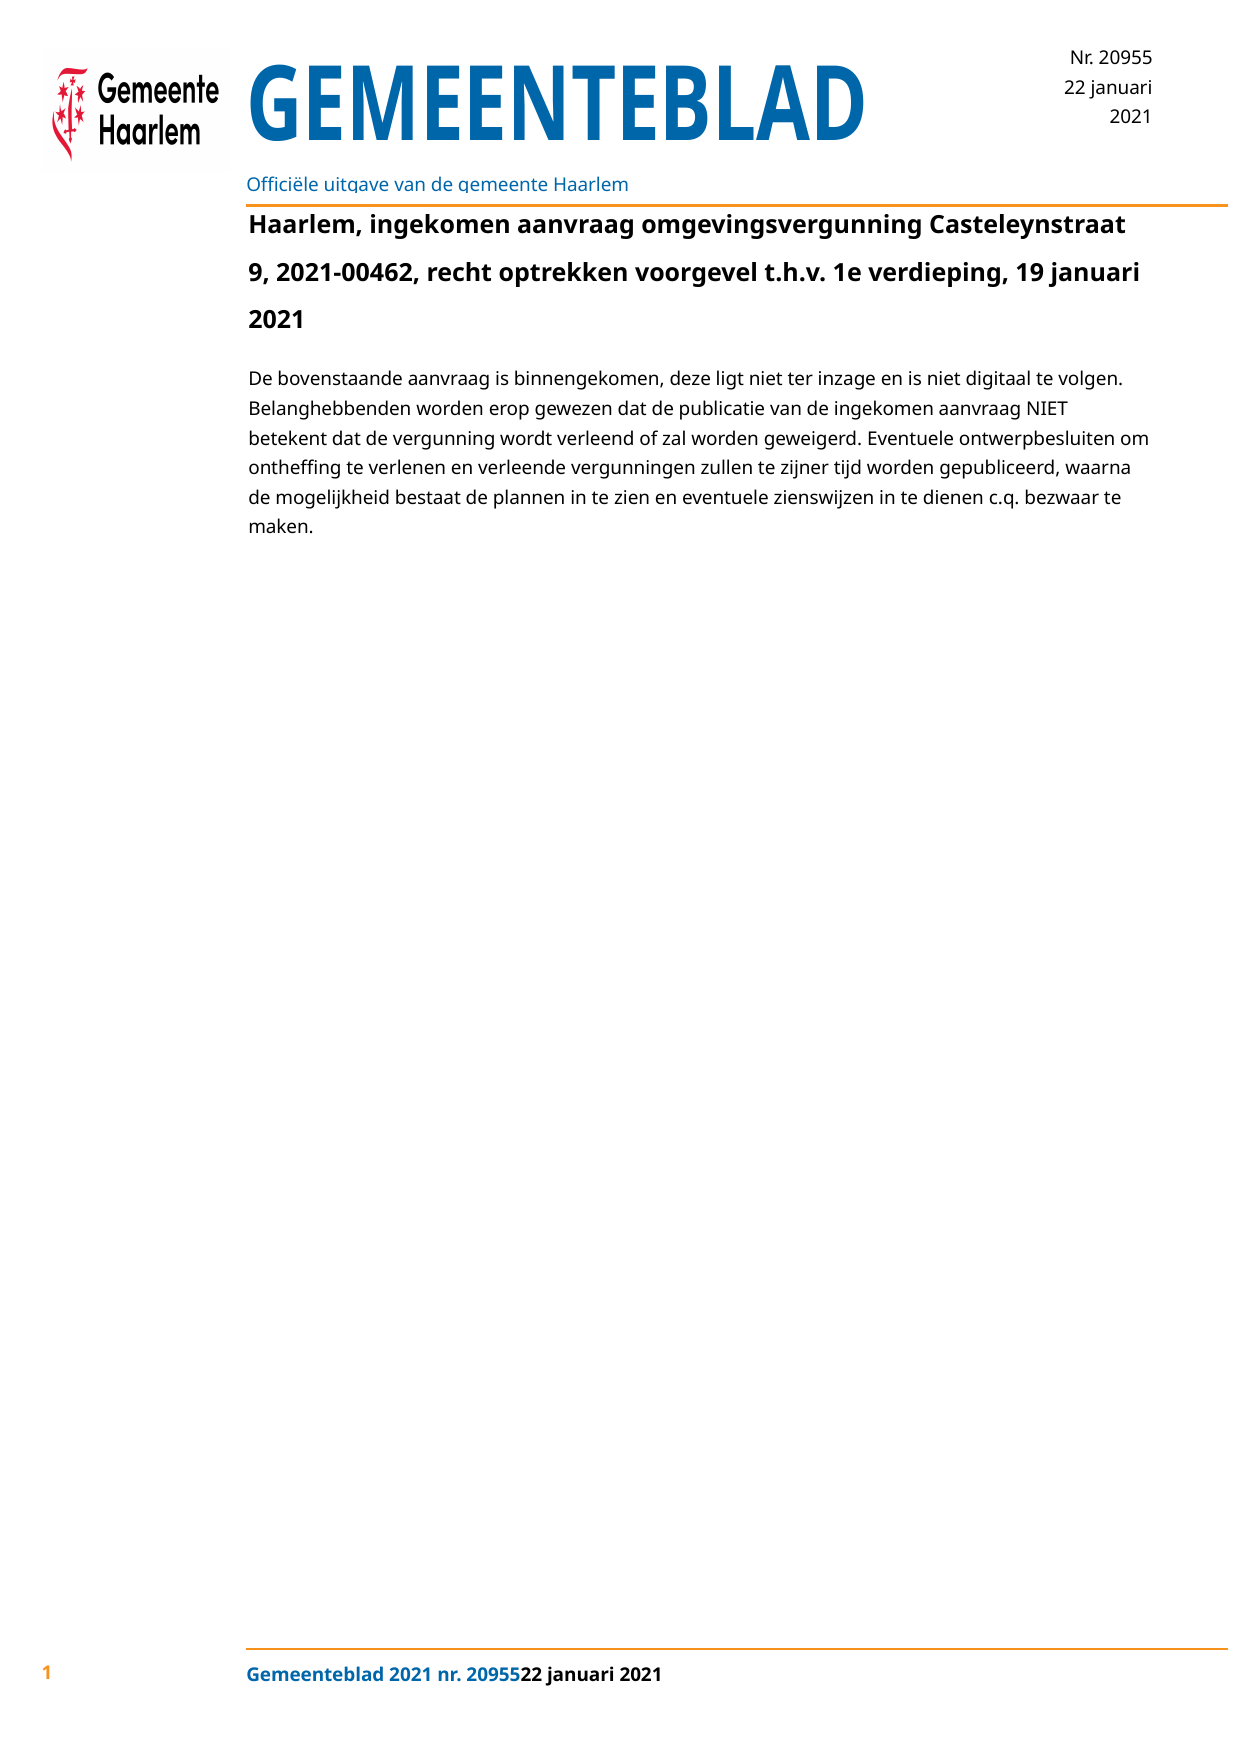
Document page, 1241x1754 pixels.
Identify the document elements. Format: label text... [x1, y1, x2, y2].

text Haarlem, ingekomen aanvraag omgevingsvergunning Casteleynstraat 9, 2021-00462, recht optrekken voorgevel t.h.v. 1e verdieping, 19 januari 2021 [248, 207, 1152, 336]
picture [41, 47, 231, 172]
text De bovenstaande aanvraag is binnengekomen, deze ligt niet ter inzage en is niet digitaal te volgen. Belanghebbenden worden erop gewezen dat de publicatie van de ingekomen aanvraag NIET betekent dat de vergunning wordt verleend of zal worden geweigerd. Eventuele ontwerpbesluiten om ontheffing te verlenen en verleende vergunningen zullen te zijner tijd worden gepubliceerd, waarna de mogelijkheid bestaat de plannen in te zien en eventuele zienswijzen in te dienen c.q. bezwaar te maken. [248, 366, 1152, 539]
